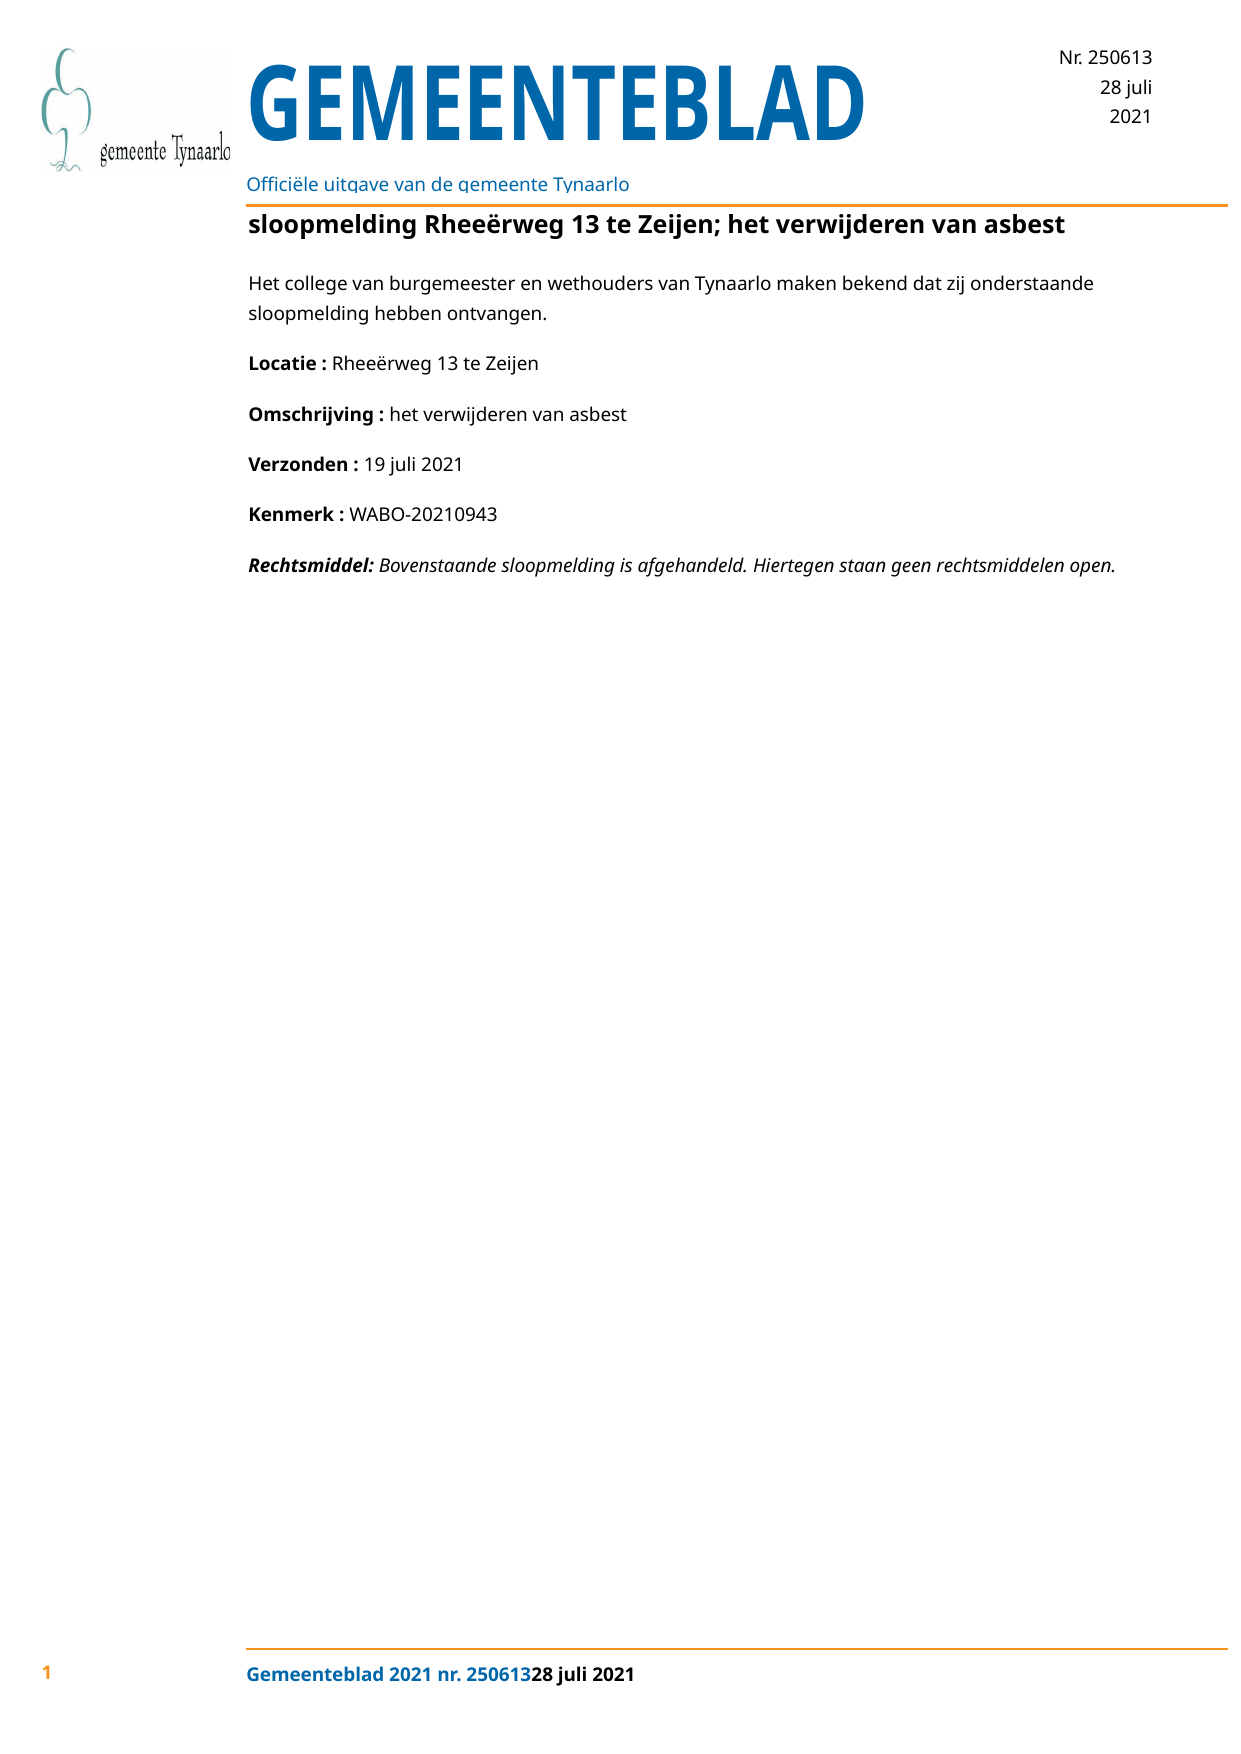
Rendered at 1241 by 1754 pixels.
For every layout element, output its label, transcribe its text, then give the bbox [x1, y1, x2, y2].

picture [41, 47, 231, 172]
text Het college van burgemeester en wethouders van Tynaarlo maken bekend dat zij onderstaande sloopmelding hebben ontvangen. [248, 270, 1152, 326]
text Rechtsmiddel: Bovenstaande sloopmelding is afgehandeld. Hiertegen staan geen rechtsmiddelen open. [248, 552, 1152, 578]
text Kenmerk : WABO-20210943 [248, 502, 1152, 527]
text sloopmelding Rheeërweg 13 te Zeijen; het verwijderen van asbest [248, 207, 1152, 241]
text Verzonden : 19 juli 2021 [248, 451, 1152, 477]
text Omschrijving : het verwijderen van asbest [248, 401, 1152, 426]
text Locatie : Rheeërweg 13 te Zeijen [248, 350, 1152, 376]
